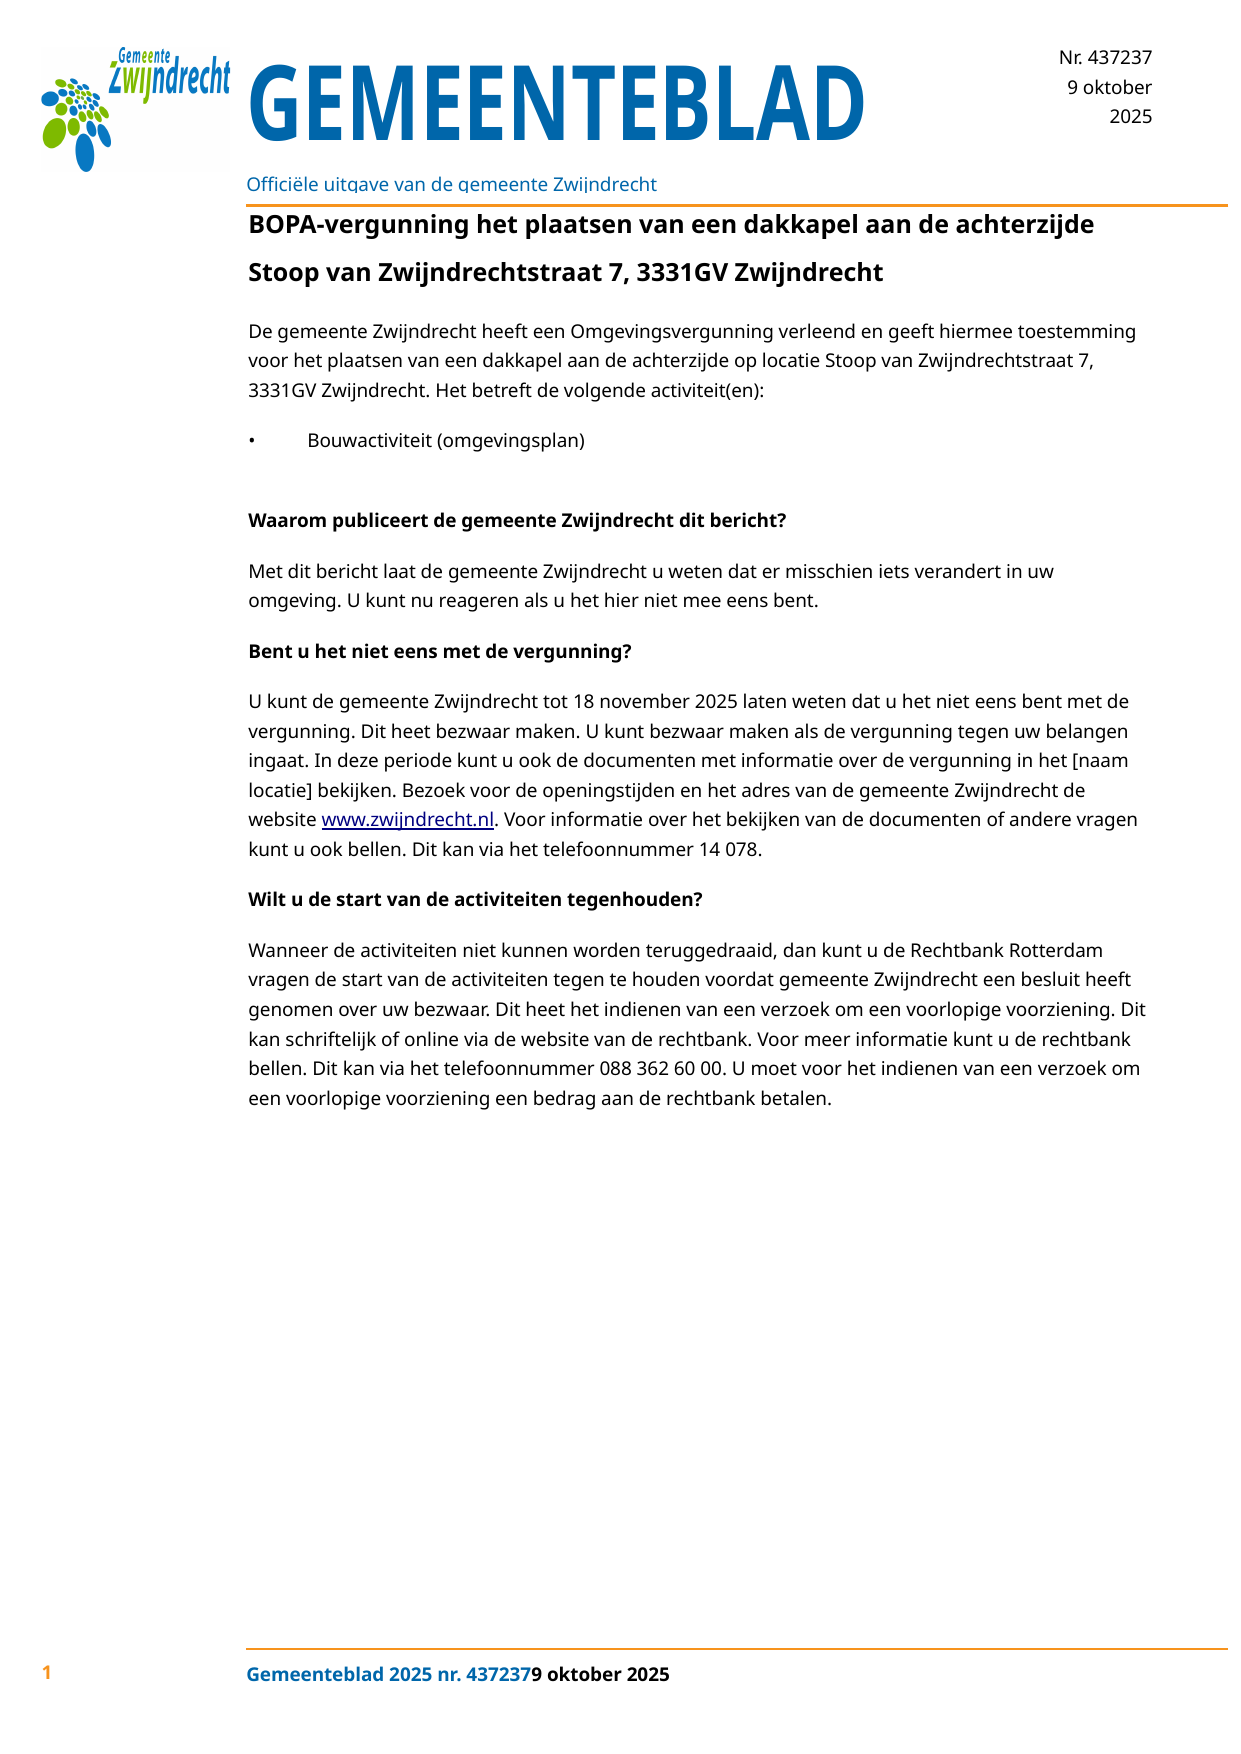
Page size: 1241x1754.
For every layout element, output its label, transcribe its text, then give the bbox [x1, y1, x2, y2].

text Bent u het niet eens met de vergunning? [248, 638, 1152, 664]
text Waarom publiceert de gemeente Zwijndrecht dit bericht? [248, 507, 1152, 533]
text De gemeente Zwijndrecht heeft een Omgevingsvergunning verleend en geeft hiermee toestemming voor het plaatsen van een dakkapel aan de achterzijde op locatie Stoop van Zwijndrechtstraat 7, 3331GV Zwijndrecht. Het betreft de volgende activiteit(en): [248, 318, 1152, 403]
text Wanneer de activiteiten niet kunnen worden teruggedraaid, dan kunt u de Rechtbank Rotterdam vragen de start van de activiteiten tegen te houden voordat gemeente Zwijndrecht een besluit heeft genomen over uw bezwaar. Dit heet het indienen van een verzoek om een voorlopige voorziening. Dit kan schriftelijk of online via de website van de rechtbank. Voor meer informatie kunt u de rechtbank bellen. Dit kan via het telefoonnummer 088 362 60 00. U moet voor het indienen van een verzoek om een voorlopige voorziening een bedrag aan de rechtbank betalen. [248, 937, 1152, 1111]
text Met dit bericht laat de gemeente Zwijndrecht u weten dat er misschien iets verandert in uw omgeving. U kunt nu reageren als u het hier niet mee eens bent. [248, 558, 1152, 613]
picture [41, 47, 231, 172]
text BOPA-vergunning het plaatsen van een dakkapel aan de achterzijde Stoop van Zwijndrechtstraat 7, 3331GV Zwijndrecht [248, 207, 1152, 288]
list Bouwactiviteit (omgevingsplan) [248, 427, 1152, 453]
text Wilt u de start van de activiteiten tegenhouden? [248, 887, 1152, 912]
text U kunt de gemeente Zwijndrecht tot 18 november 2025 laten weten dat u het niet eens bent met de vergunning. Dit heet bezwaar maken. U kunt bezwaar maken als de vergunning tegen uw belangen ingaat. In deze periode kunt u ook de documenten met informatie over de vergunning in het [naam locatie] bekijken. Bezoek voor de openingstijden en het adres van de gemeente Zwijndrecht de website www.zwijndrecht.nl. Voor informatie over het bekijken van de documenten of andere vragen kunt u ook bellen. Dit kan via het telefoonnummer 14 078. [248, 688, 1152, 862]
